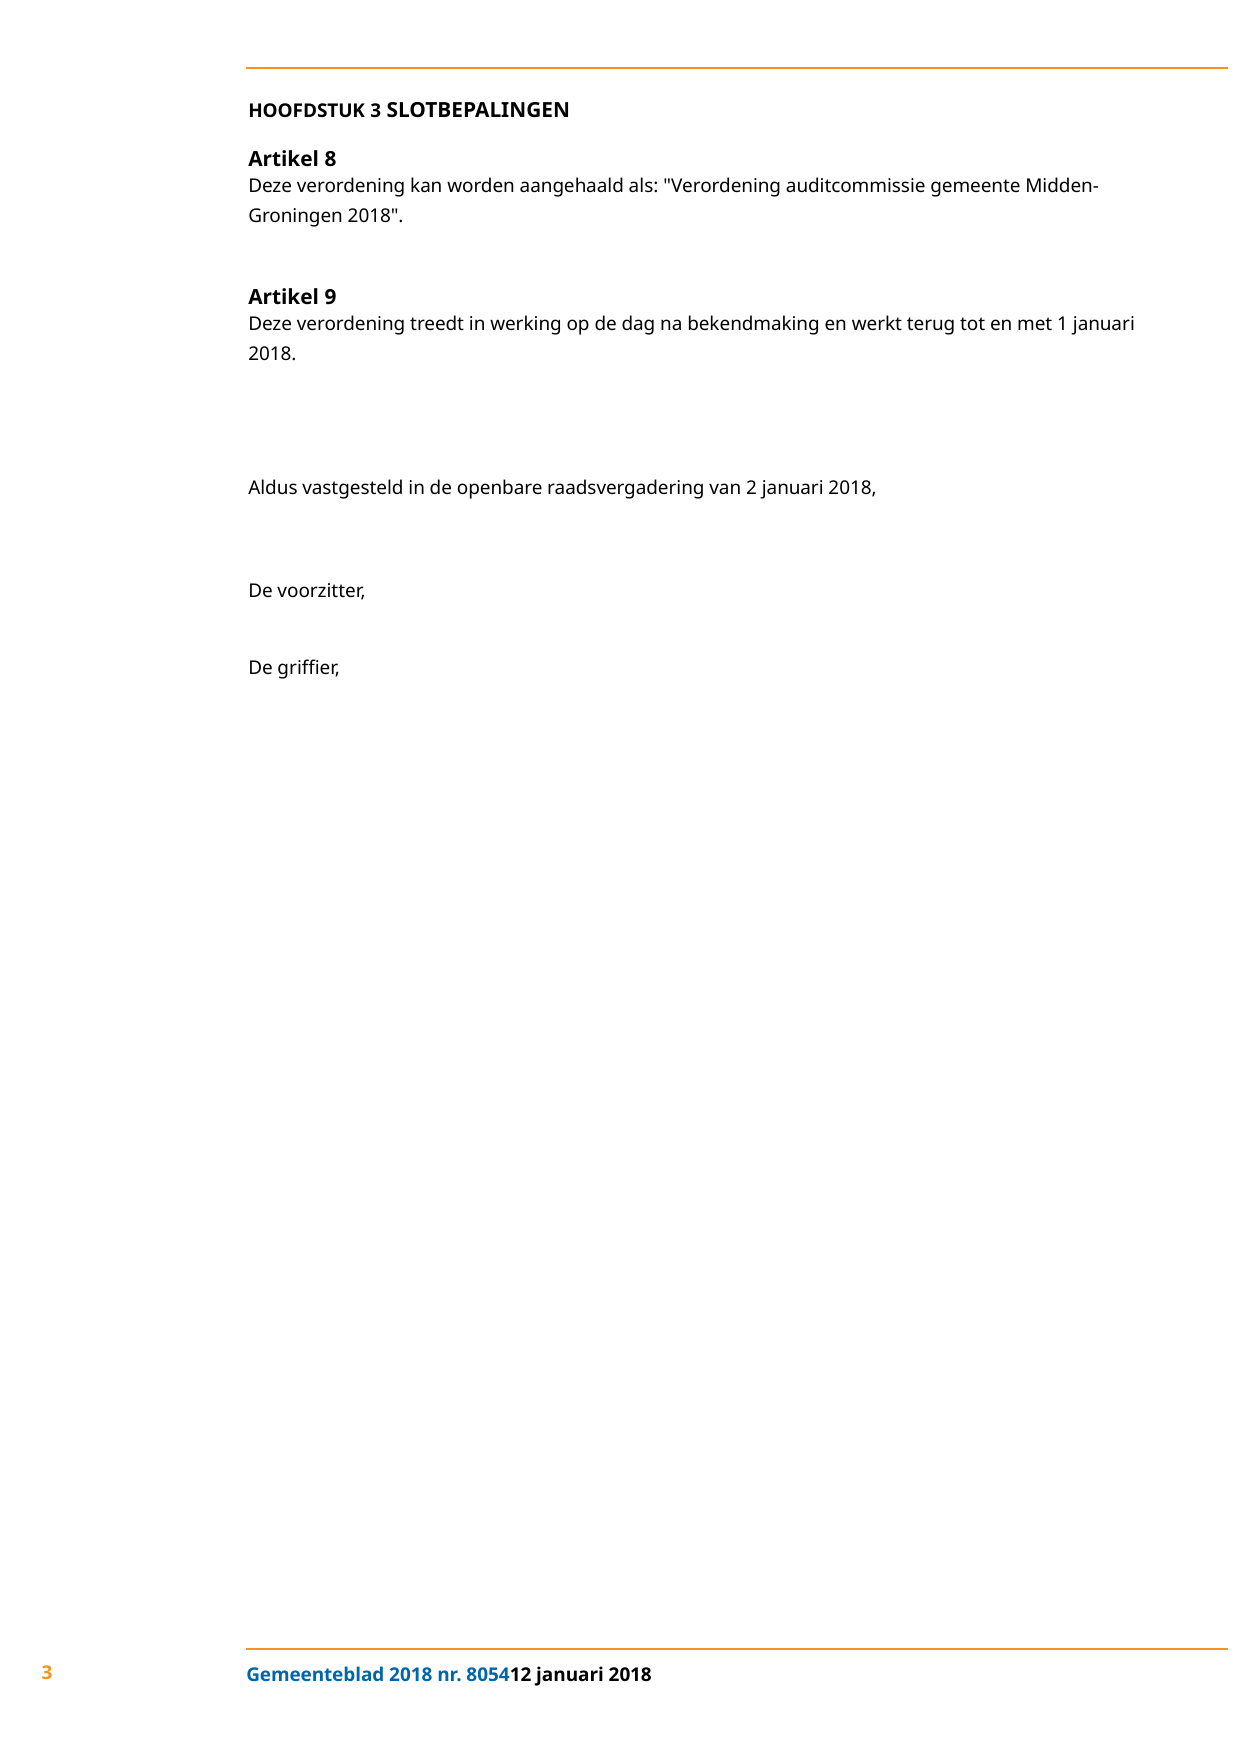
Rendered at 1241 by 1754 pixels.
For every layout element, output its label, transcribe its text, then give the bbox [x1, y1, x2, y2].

text Artikel 8 [248, 144, 1152, 172]
text Aldus vastgesteld in de openbare raadsvergadering van 2 januari 2018, [248, 474, 1152, 500]
text De griffier, [248, 654, 1152, 680]
text Deze verordening kan worden aangehaald als: "Verordening auditcommissie gemeente Midden-Groningen 2018". [248, 172, 1152, 228]
text Artikel 9 [248, 282, 1152, 311]
text De voorzitter, [248, 577, 1152, 603]
text Deze verordening treedt in werking op de dag na bekendmaking en werkt terug tot en met 1 januari 2018. [248, 311, 1152, 366]
text HOOFDSTUK 3 SLOTBEPALINGEN [248, 95, 1152, 123]
picture [41, 47, 231, 172]
